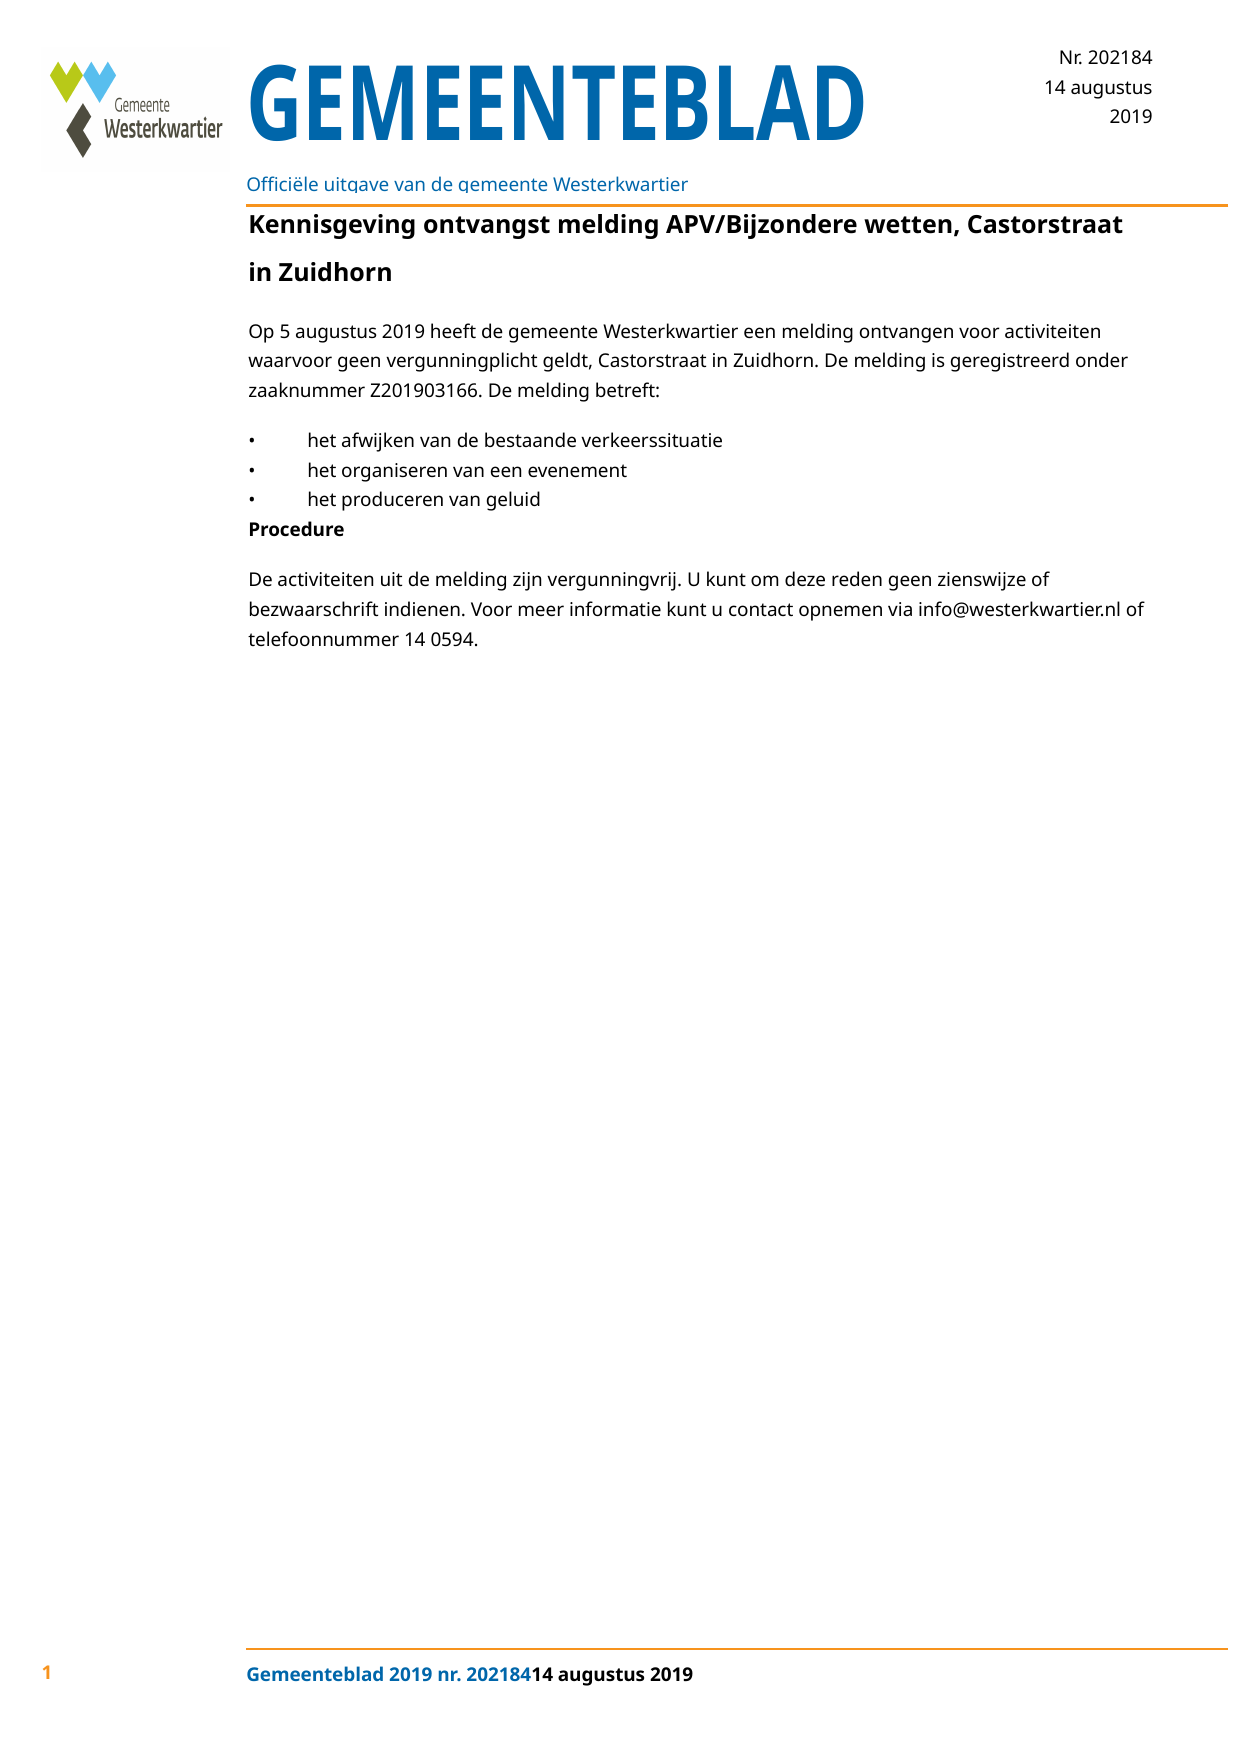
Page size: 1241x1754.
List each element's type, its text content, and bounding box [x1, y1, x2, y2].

text Op 5 augustus 2019 heeft de gemeente Westerkwartier een melding ontvangen voor activiteiten waarvoor geen vergunningplicht geldt, Castorstraat in Zuidhorn. De melding is geregistreerd onder zaaknummer Z201903166. De melding betreft: [248, 318, 1152, 403]
picture [41, 47, 231, 172]
text Kennisgeving ontvangst melding APV/Bijzondere wetten, Castorstraat in Zuidhorn [248, 207, 1152, 288]
text De activiteiten uit de melding zijn vergunningvrij. U kunt om deze reden geen zienswijze of bezwaarschrift indienen. Voor meer informatie kunt u contact opnemen via info@westerkwartier.nl of telefoonnummer 14 0594. [248, 567, 1152, 652]
list het afwijken van de bestaande verkeerssituatie [248, 427, 1152, 453]
list het produceren van geluid [248, 487, 1152, 512]
text Procedure [248, 516, 1152, 542]
list het organiseren van een evenement [248, 457, 1152, 483]
